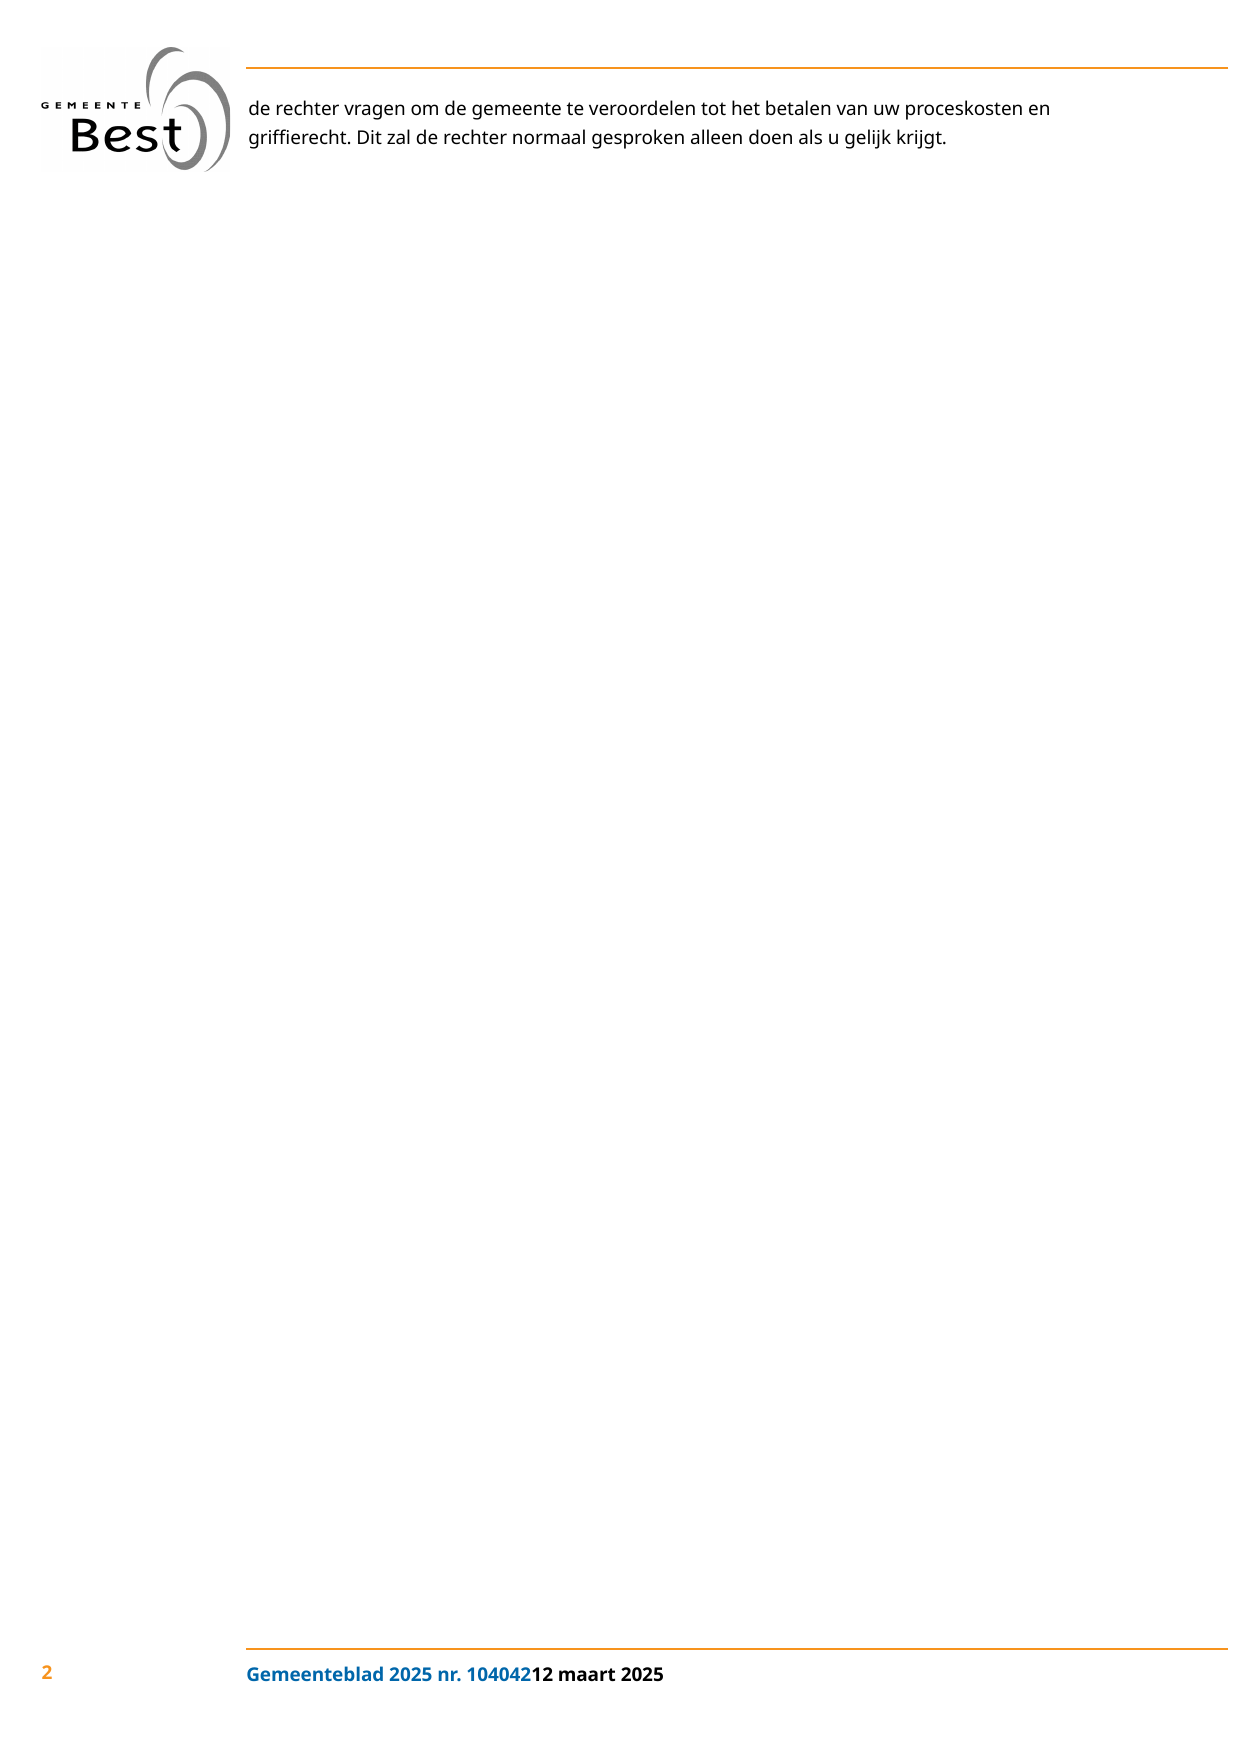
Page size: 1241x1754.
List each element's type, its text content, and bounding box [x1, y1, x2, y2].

text de rechter vragen om de gemeente te veroordelen tot het betalen van uw proceskosten en griffierecht. Dit zal de rechter normaal gesproken alleen doen als u gelijk krijgt. [248, 95, 1152, 150]
picture [41, 47, 231, 172]
